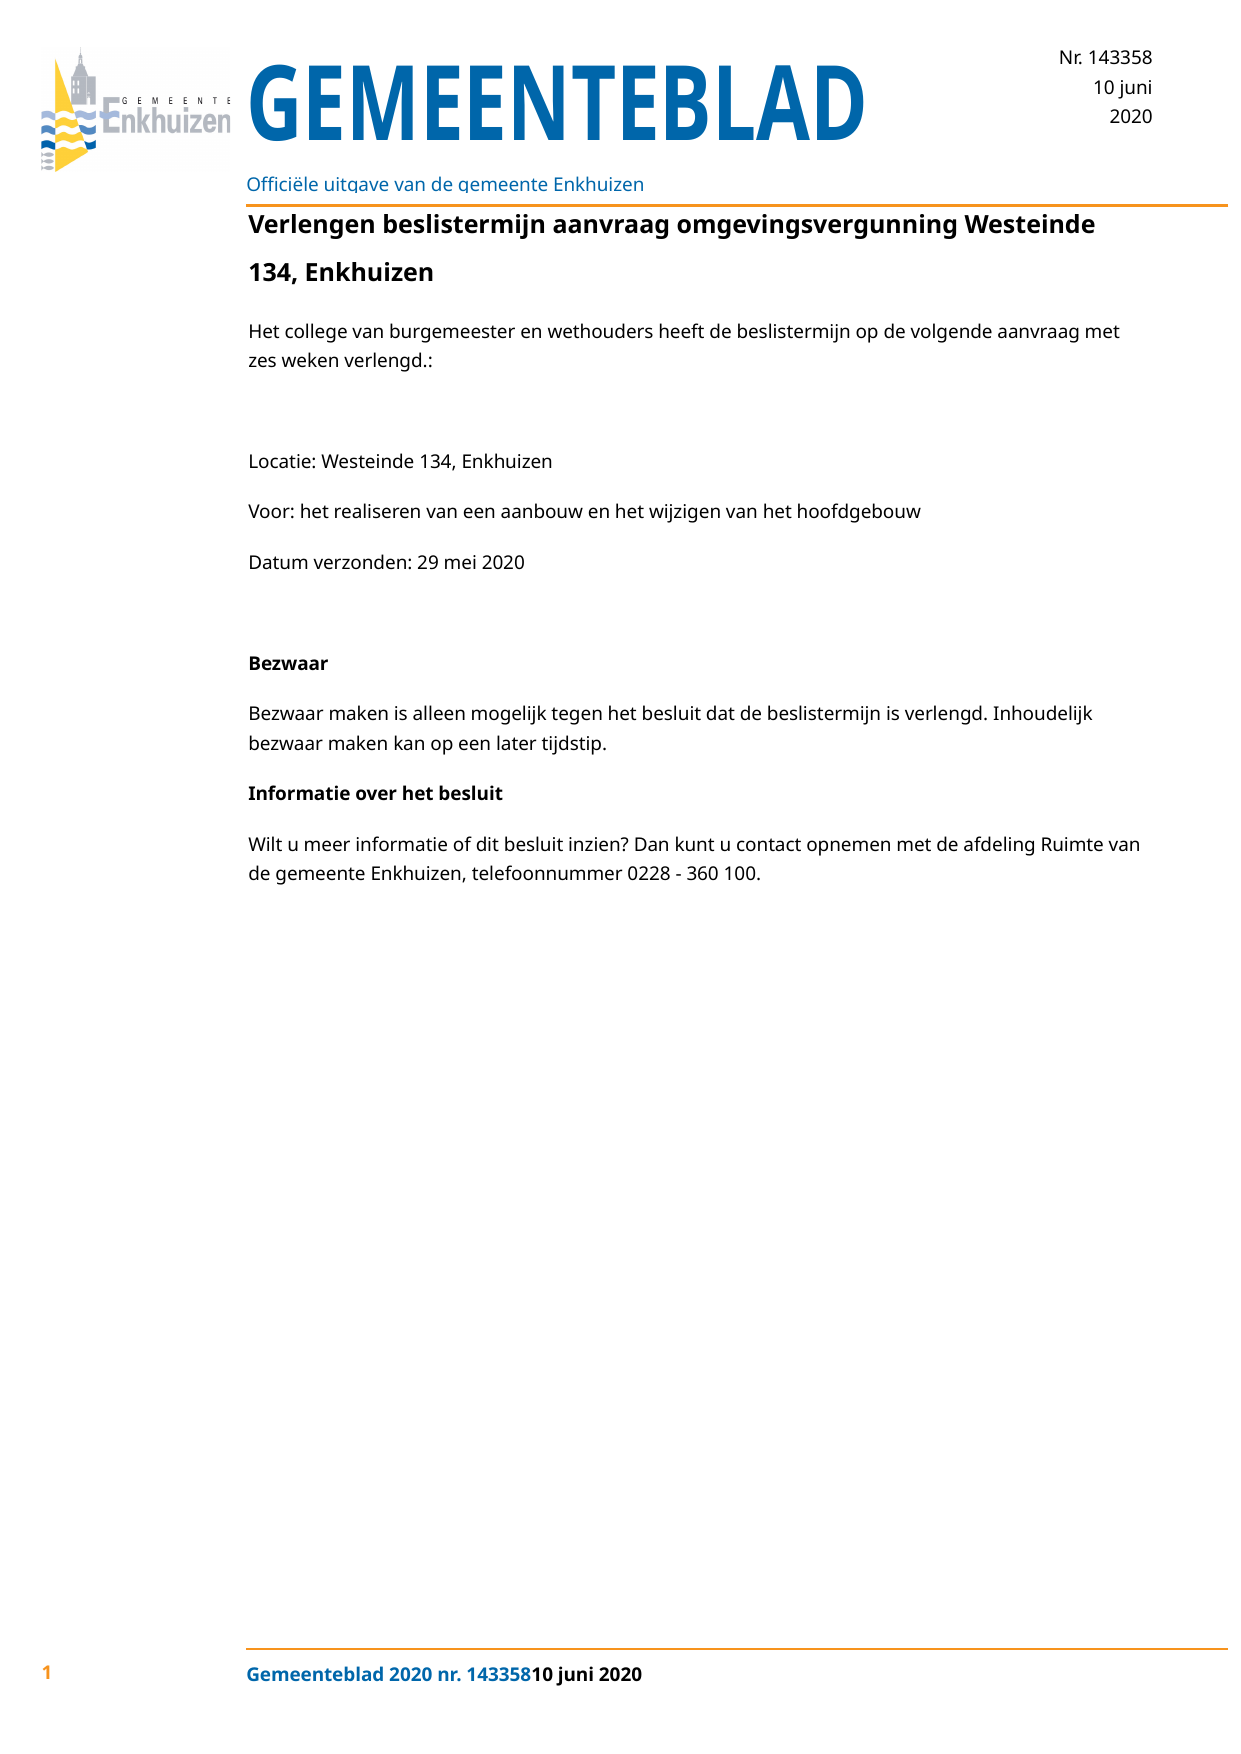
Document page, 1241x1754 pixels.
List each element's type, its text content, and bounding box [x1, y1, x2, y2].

text Het college van burgemeester en wethouders heeft de beslistermijn op de volgende aanvraag met zes weken verlengd.: [248, 318, 1152, 373]
text Locatie: Westeinde 134, Enkhuizen [248, 448, 1152, 474]
text Bezwaar maken is alleen mogelijk tegen het besluit dat de beslistermijn is verlengd. Inhoudelijk bezwaar maken kan op een later tijdstip. [248, 700, 1152, 756]
text Voor: het realiseren van een aanbouw en het wijzigen van het hoofdgebouw [248, 499, 1152, 524]
text Informatie over het besluit [248, 780, 1152, 806]
text Verlengen beslistermijn aanvraag omgevingsvergunning Westeinde 134, Enkhuizen [248, 207, 1152, 288]
text Wilt u meer informatie of dit besluit inzien? Dan kunt u contact opnemen met de afdeling Ruimte van de gemeente Enkhuizen, telefoonnummer 0228 - 360 100. [248, 831, 1152, 886]
picture [41, 47, 231, 172]
text Bezwaar [248, 650, 1152, 676]
text Datum verzonden: 29 mei 2020 [248, 549, 1152, 575]
